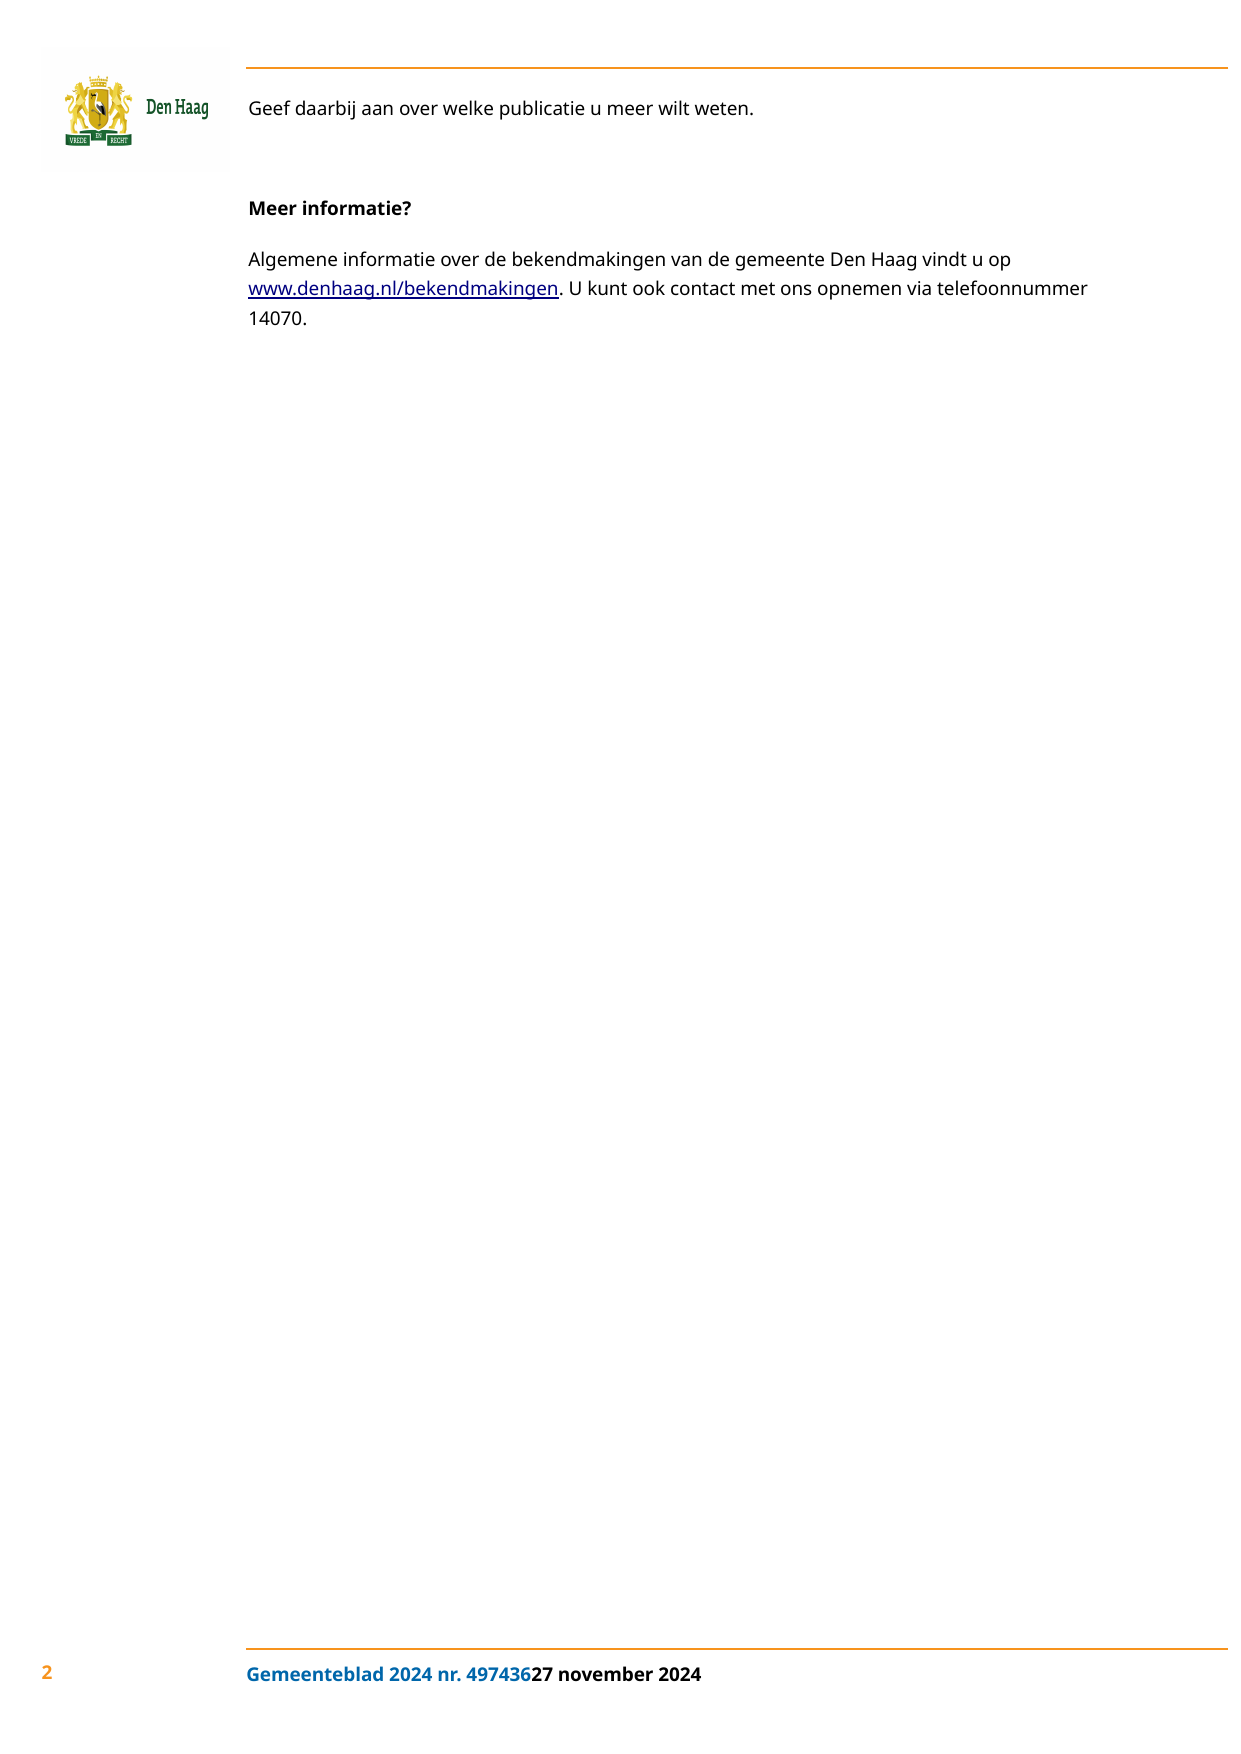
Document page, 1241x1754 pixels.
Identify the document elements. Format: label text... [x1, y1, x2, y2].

text Meer informatie? [248, 196, 1152, 221]
text Geef daarbij aan over welke publicatie u meer wilt weten. [248, 95, 1152, 121]
picture [41, 47, 231, 172]
text Algemene informatie over de bekendmakingen van de gemeente Den Haag vindt u op www.denhaag.nl/bekendmakingen. U kunt ook contact met ons opnemen via telefoonnummer 14070. [248, 246, 1152, 331]
